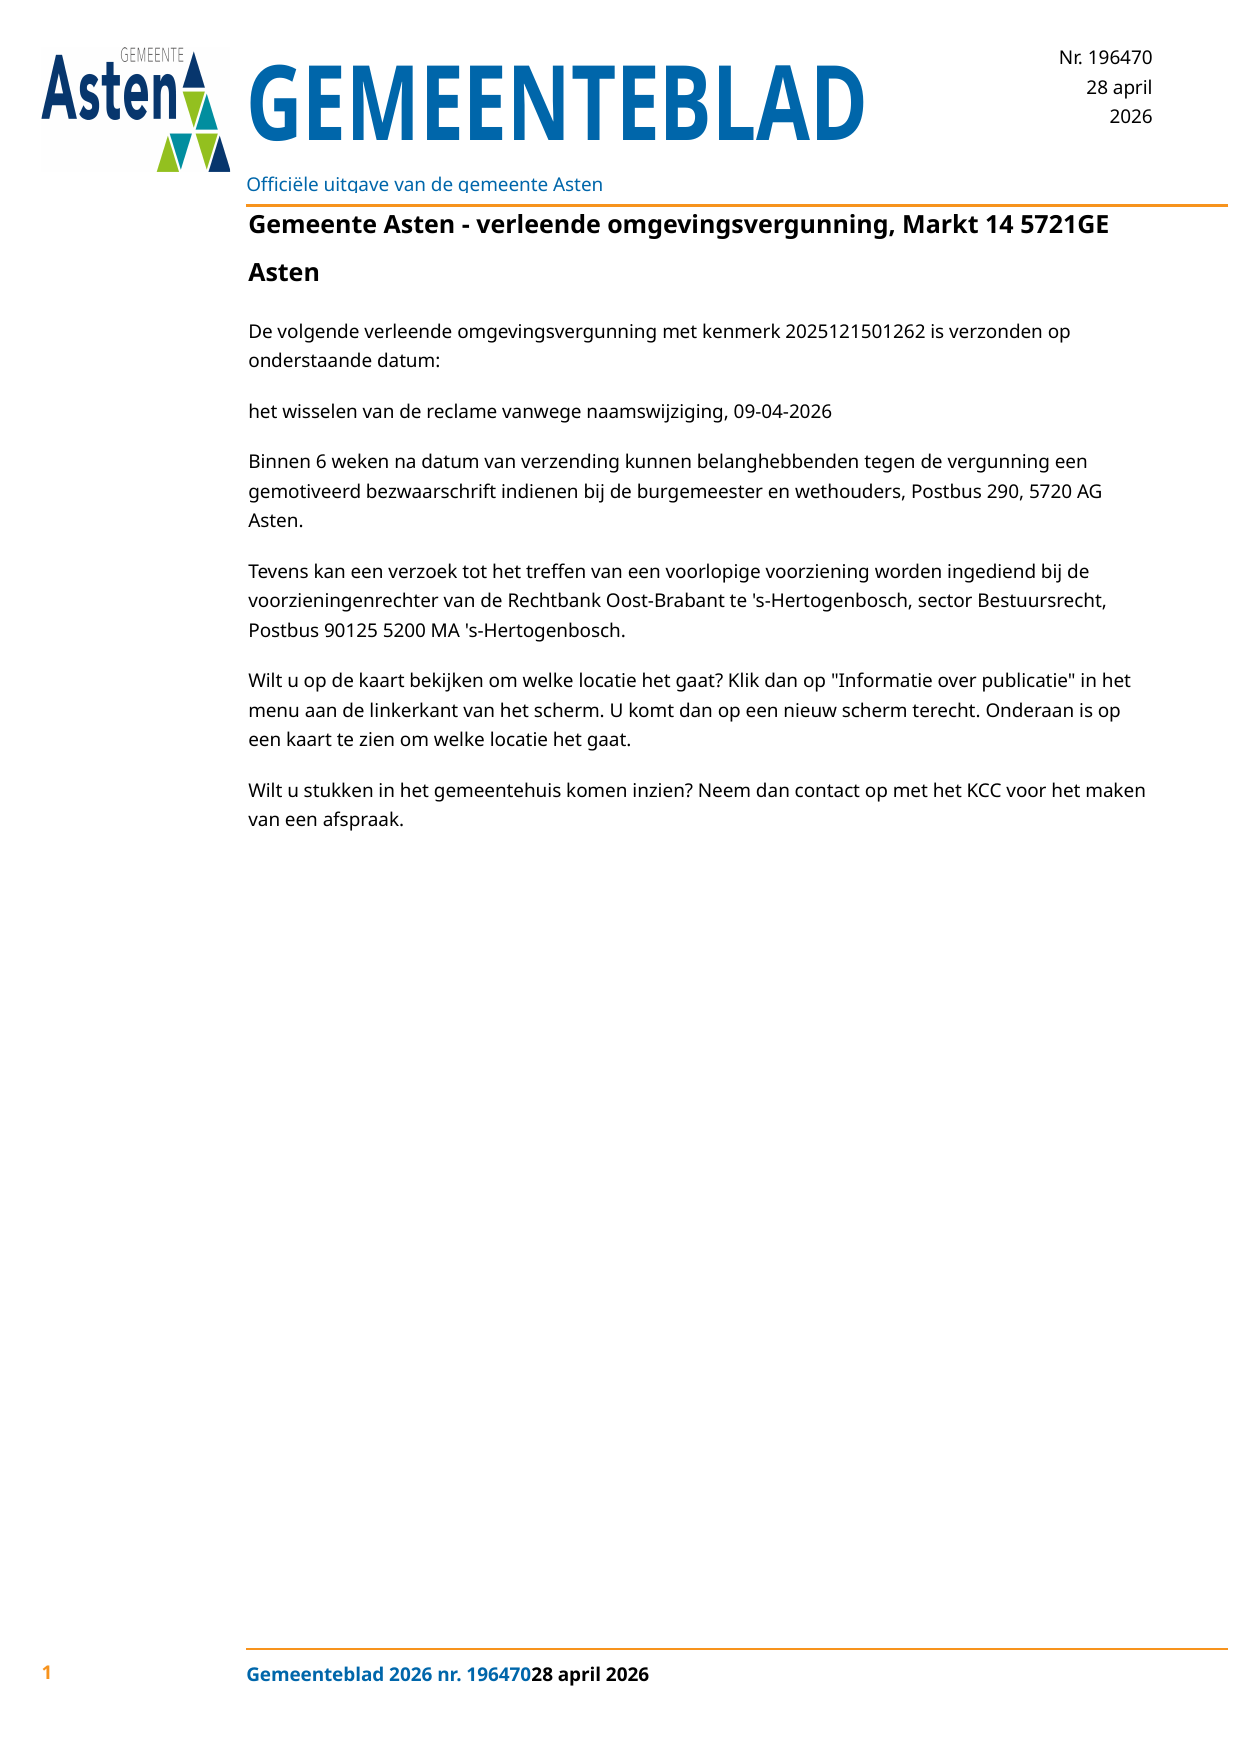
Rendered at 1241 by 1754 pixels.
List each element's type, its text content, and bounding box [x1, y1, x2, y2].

text het wisselen van de reclame vanwege naamswijziging, 09-04-2026 [248, 398, 1152, 424]
text Gemeente Asten - verleende omgevingsvergunning, Markt 14 5721GE Asten [248, 207, 1152, 288]
text De volgende verleende omgevingsvergunning met kenmerk 2025121501262 is verzonden op onderstaande datum: [248, 318, 1152, 373]
picture [41, 47, 231, 172]
text Wilt u op de kaart bekijken om welke locatie het gaat? Klik dan op "Informatie over publicatie" in het menu aan de linkerkant van het scherm. U komt dan op een nieuw scherm terecht. Onderaan is op een kaart te zien om welke locatie het gaat. [248, 667, 1152, 752]
text Binnen 6 weken na datum van verzending kunnen belanghebbenden tegen de vergunning een gemotiveerd bezwaarschrift indienen bij de burgemeester en wethouders, Postbus 290, 5720 AG Asten. [248, 448, 1152, 533]
text Wilt u stukken in het gemeentehuis komen inzien? Neem dan contact op met het KCC voor het maken van een afspraak. [248, 777, 1152, 832]
text Tevens kan een verzoek tot het treffen van een voorlopige voorziening worden ingediend bij de voorzieningenrechter van de Rechtbank Oost-Brabant te 's-Hertogenbosch, sector Bestuursrecht, Postbus 90125 5200 MA 's-Hertogenbosch. [248, 558, 1152, 643]
